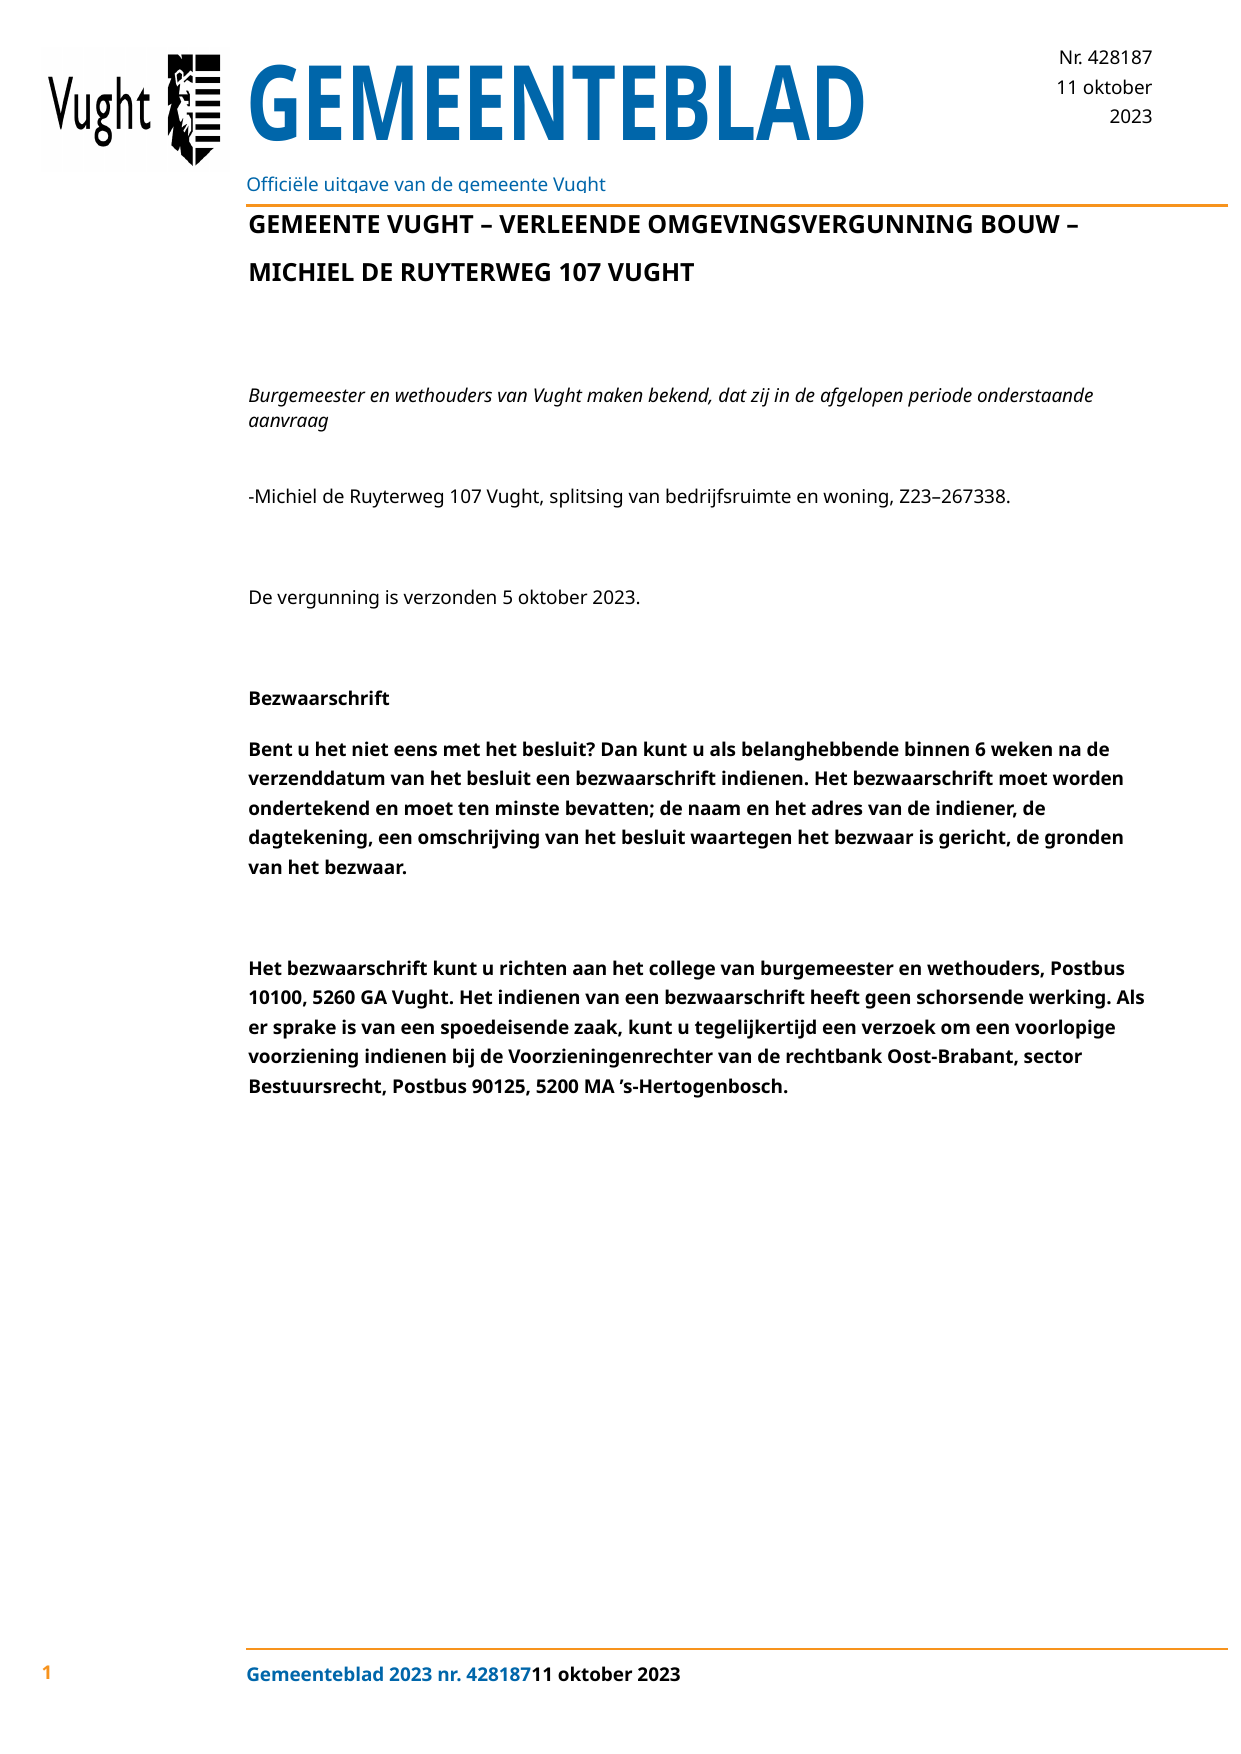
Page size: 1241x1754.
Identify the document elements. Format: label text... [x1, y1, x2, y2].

text Bent u het niet eens met het besluit? Dan kunt u als belanghebbende binnen 6 weken na de verzenddatum van het besluit een bezwaarschrift indienen. Het bezwaarschrift moet worden ondertekend en moet ten minste bevatten; de naam en het adres van de indiener, de dagtekening, een omschrijving van het besluit waartegen het bezwaar is gericht, de gronden van het bezwaar. [248, 736, 1152, 880]
text Het bezwaarschrift kunt u richten aan het college van burgemeester en wethouders, Postbus 10100, 5260 GA Vught. Het indienen van een bezwaarschrift heeft geen schorsende werking. Als er sprake is van een spoedeisende zaak, kunt u tegelijkertijd een verzoek om een voorlopige voorziening indienen bij de Voorzieningenrechter van de rechtbank Oost-Brabant, sector Bestuursrecht, Postbus 90125, 5200 MA ’s-Hertogenbosch. [248, 955, 1152, 1099]
text Burgemeester en wethouders van Vught maken bekend, dat zij in de afgelopen periode onderstaande aanvraag [248, 382, 1152, 433]
text -Michiel de Ruyterweg 107 Vught, splitsing van bedrijfsruimte en woning, Z23–267338. [248, 484, 1152, 509]
text GEMEENTE VUGHT – VERLEENDE OMGEVINGSVERGUNNING BOUW –MICHIEL DE RUYTERWEG 107 VUGHT [248, 207, 1152, 288]
text Bezwaarschrift [248, 685, 1152, 711]
picture [41, 47, 231, 172]
text De vergunning is verzonden 5 oktober 2023. [248, 584, 1152, 610]
